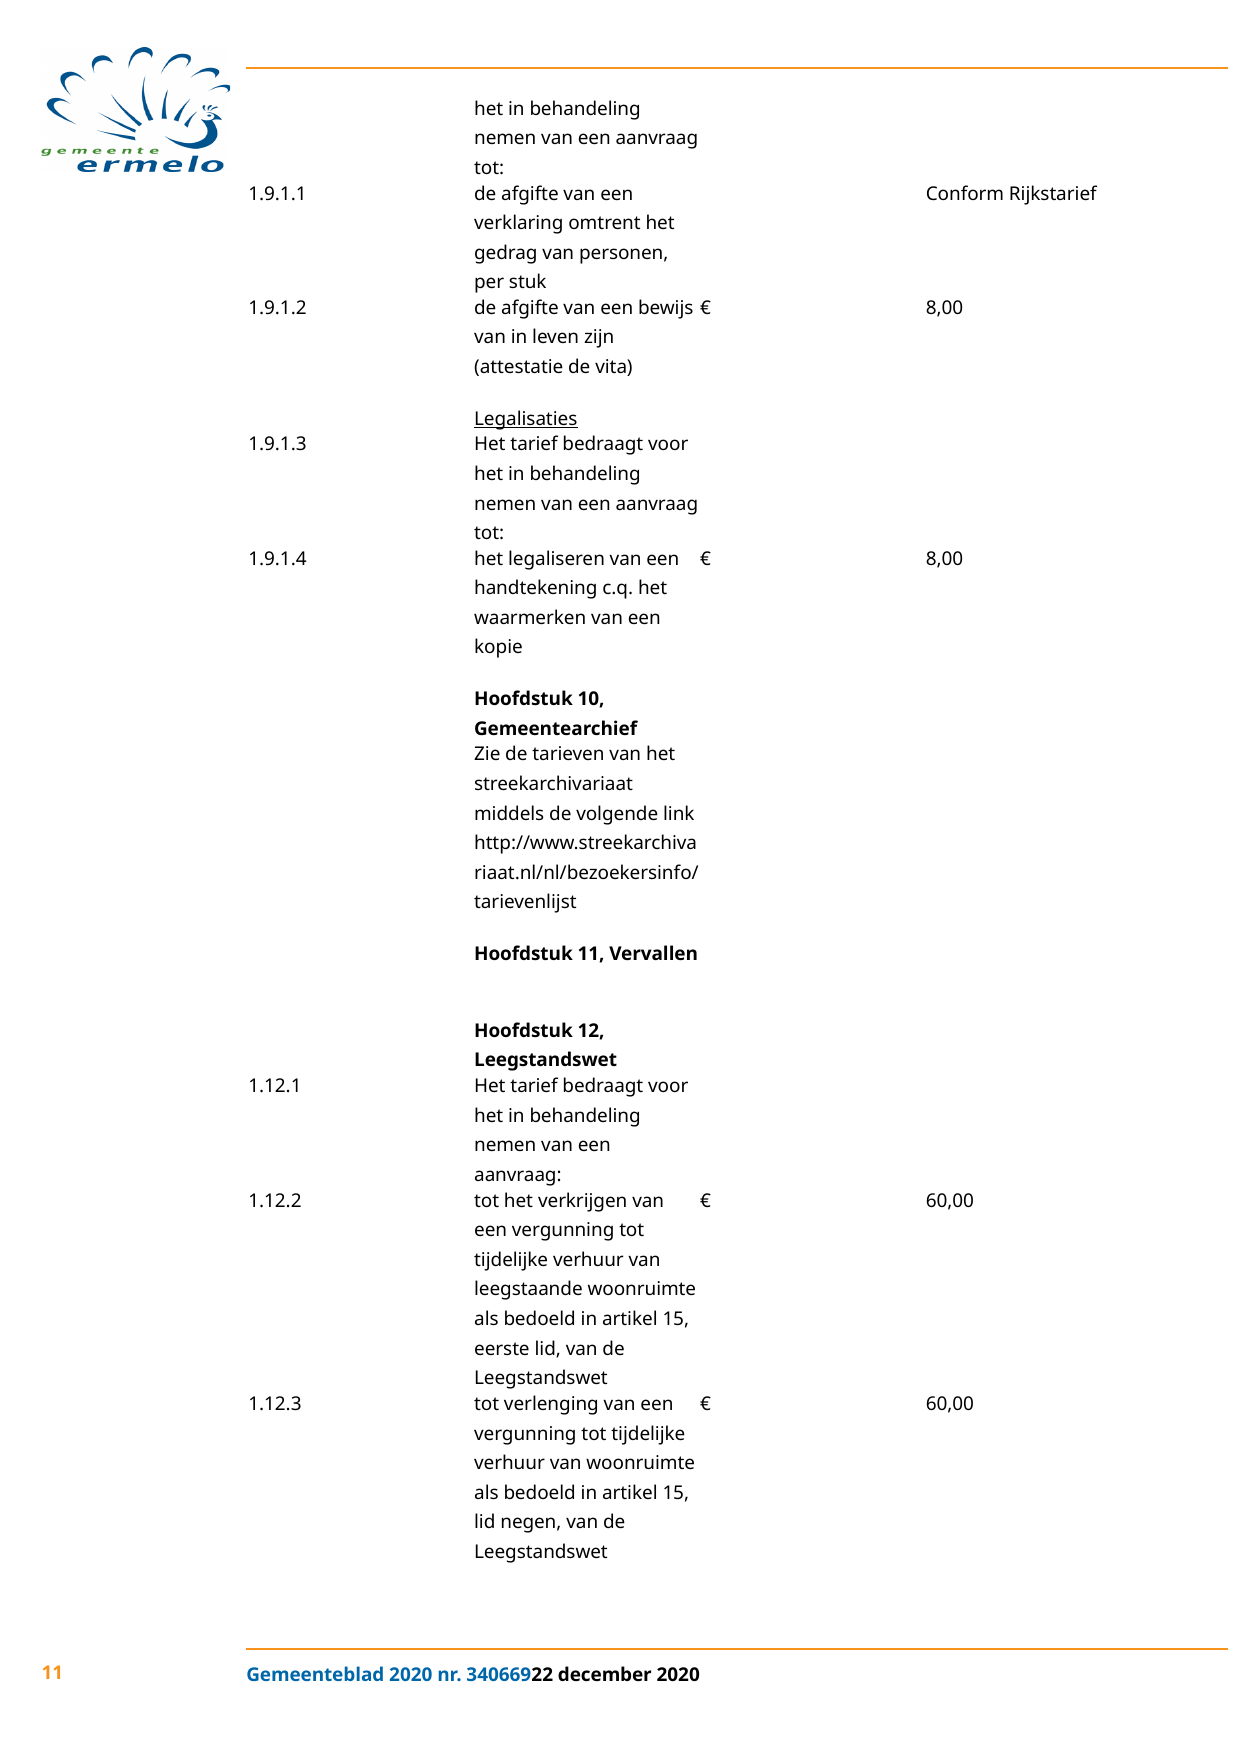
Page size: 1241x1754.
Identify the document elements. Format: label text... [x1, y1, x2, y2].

table_cell [926, 1017, 1152, 1072]
table_cell Het tarief bedraagt voor het in behandeling nemen van een aanvraag: [474, 1073, 700, 1187]
table_cell tot verlenging van een vergunning tot tijdelijke verhuur van woonruimte als bedoeld in artikel 15, lid negen, van de Leegstandswet [474, 1390, 700, 1564]
table_cell [248, 1017, 474, 1072]
table_cell [926, 914, 1152, 940]
table_cell 1.9.1.3 [248, 431, 474, 545]
table_cell [700, 685, 926, 741]
table_cell 60,00 [926, 1390, 1152, 1564]
table_cell [248, 940, 474, 966]
table_cell [700, 95, 926, 180]
table_cell [248, 741, 474, 914]
table_cell € [700, 1187, 926, 1390]
table_cell 8,00 [926, 545, 1152, 659]
table_cell [474, 660, 700, 685]
table_cell de afgifte van een verklaring omtrent het gedrag van personen, per stuk [474, 180, 700, 294]
table_cell [248, 405, 474, 431]
table_cell [248, 991, 474, 1017]
table_cell 1.12.2 [248, 1187, 474, 1390]
table_cell het legaliseren van een handtekening c.q. het waarmerken van een kopie [474, 545, 700, 659]
table_cell Hoofdstuk 11, Vervallen [474, 940, 700, 966]
table_cell 1.12.1 [248, 1073, 474, 1187]
table_cell [474, 966, 700, 991]
table_cell 8,00 [926, 294, 1152, 379]
table_cell het in behandeling nemen van een aanvraag tot: [474, 95, 700, 180]
table_cell [248, 660, 474, 685]
table_cell [700, 1073, 926, 1187]
table_cell Conform Rijkstarief [926, 180, 1152, 294]
table_cell [700, 660, 926, 685]
table_cell € [700, 545, 926, 659]
table_cell [700, 966, 926, 991]
table_cell 60,00 [926, 1187, 1152, 1390]
table_cell Legalisaties [474, 405, 700, 431]
table_cell [248, 379, 474, 405]
table_cell 1.12.3 [248, 1390, 474, 1564]
table_cell [474, 379, 700, 405]
table_cell [700, 1564, 926, 1589]
table_cell Het tarief bedraagt voor het in behandeling nemen van een aanvraag tot: [474, 431, 700, 545]
table_cell € [700, 294, 926, 379]
table_cell [700, 431, 926, 545]
table_cell [926, 940, 1152, 966]
table_cell [248, 685, 474, 741]
table_cell 1.9.1.1 [248, 180, 474, 294]
table_cell [926, 95, 1152, 180]
table_cell [474, 991, 700, 1017]
table_cell € [700, 1390, 926, 1564]
table_cell [248, 1564, 474, 1589]
picture [41, 47, 231, 172]
table_cell [700, 180, 926, 294]
table_cell [700, 379, 926, 405]
table_cell [248, 966, 474, 991]
table_cell 1.9.1.4 [248, 545, 474, 659]
table_cell [700, 405, 926, 431]
table_cell [926, 379, 1152, 405]
table_cell [926, 660, 1152, 685]
table_cell [926, 1564, 1152, 1589]
table_cell [926, 405, 1152, 431]
table_cell [474, 1564, 700, 1589]
table_cell [700, 1017, 926, 1072]
table_cell [474, 914, 700, 940]
table_cell tot het verkrijgen van een vergunning tot tijdelijke verhuur van leegstaande woonruimte als bedoeld in artikel 15, eerste lid, van de Leegstandswet [474, 1187, 700, 1390]
table_cell Hoofdstuk 12, Leegstandswet [474, 1017, 700, 1072]
table_cell [700, 940, 926, 966]
table_cell [926, 1073, 1152, 1187]
table_cell 1.9.1.2 [248, 294, 474, 379]
table_cell [926, 991, 1152, 1017]
table_cell Hoofdstuk 10, Gemeentearchief [474, 685, 700, 741]
table_cell [700, 741, 926, 914]
table_cell Zie de tarieven van het streekarchivariaat middels de volgende link http://www.streekarchivariaat.nl/nl/bezoekersinfo/tarievenlijst [474, 741, 700, 914]
table_cell de afgifte van een bewijs van in leven zijn (attestatie de vita) [474, 294, 700, 379]
table_cell [248, 914, 474, 940]
table_cell [926, 741, 1152, 914]
table_cell [926, 966, 1152, 991]
table_cell [926, 685, 1152, 741]
table_cell [700, 914, 926, 940]
table_cell [926, 431, 1152, 545]
table_cell [248, 95, 474, 180]
table_cell [700, 991, 926, 1017]
